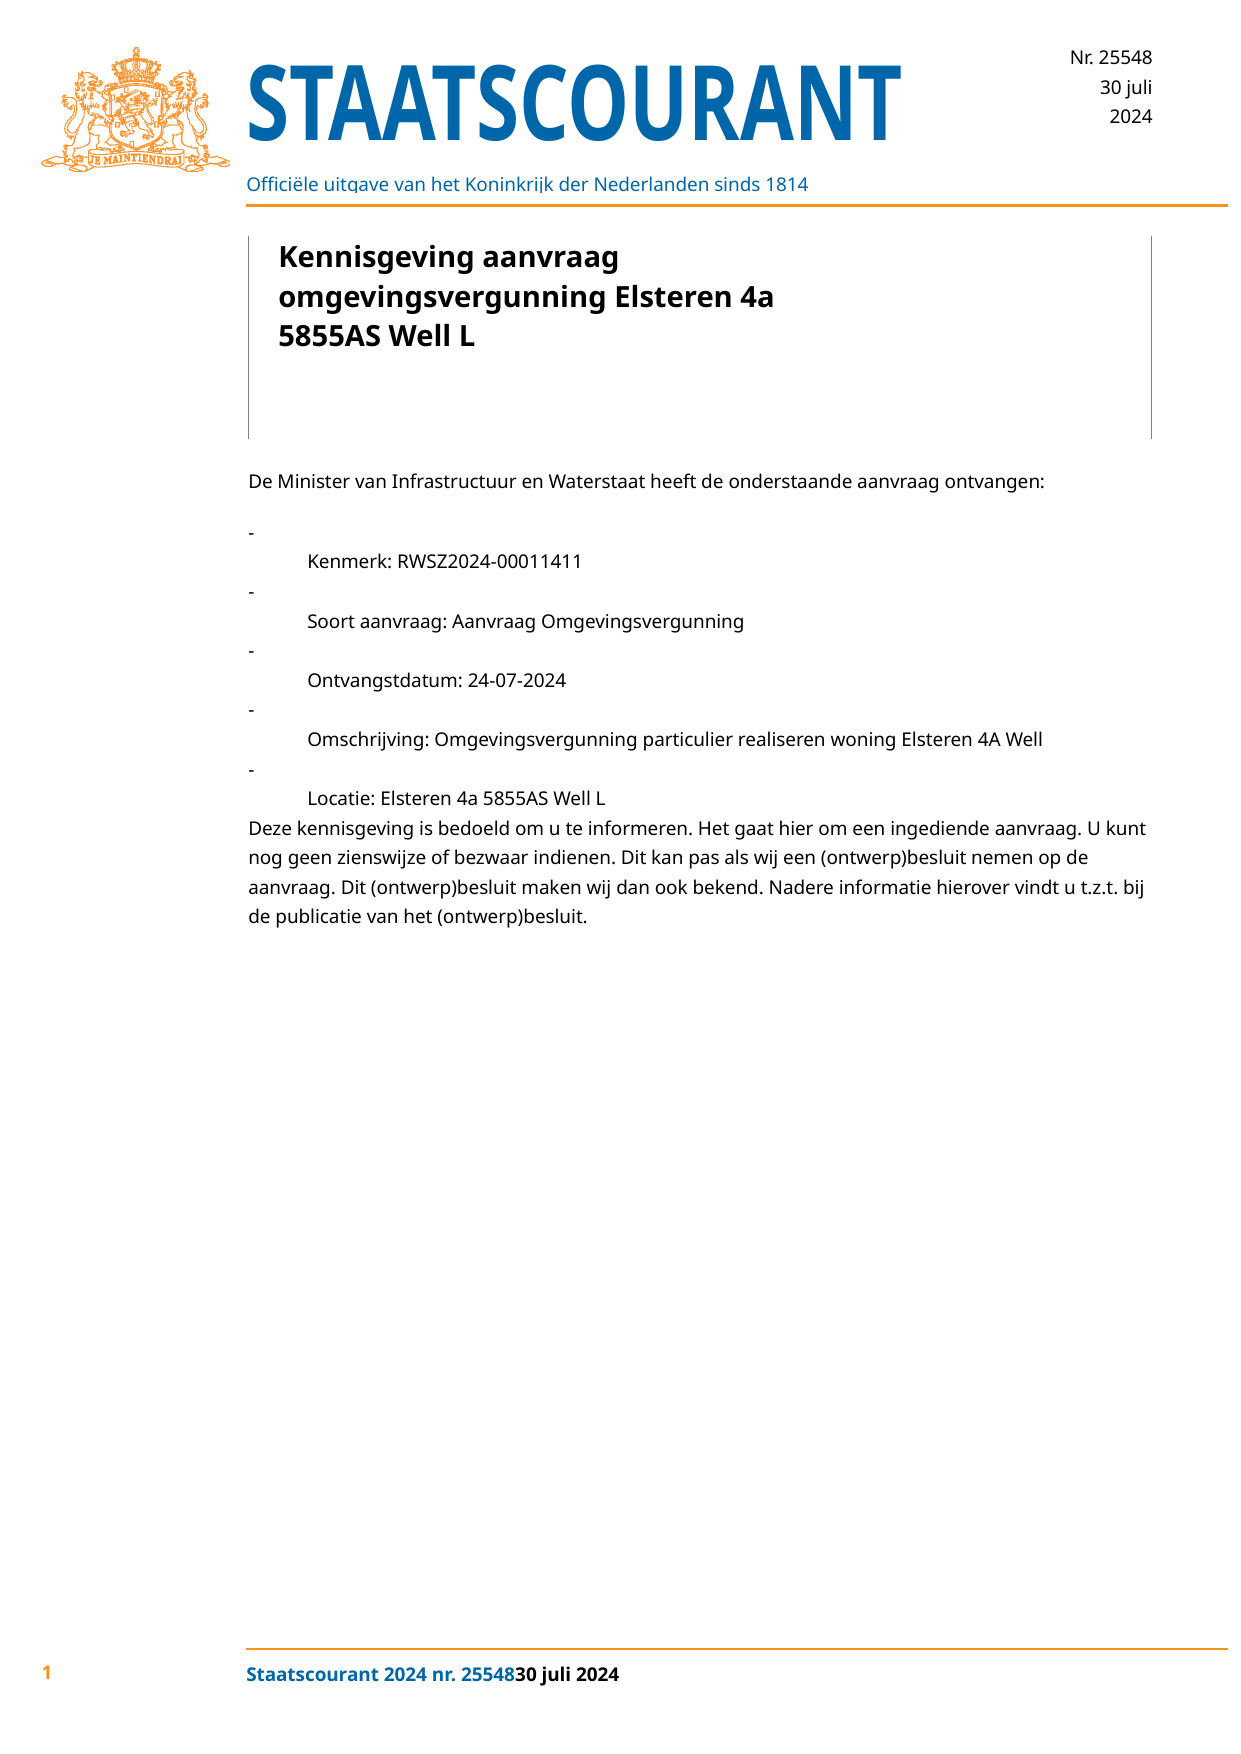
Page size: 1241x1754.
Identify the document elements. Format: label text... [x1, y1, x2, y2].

table_header Kennisgeving aanvraag omgevingsvergunning Elsteren 4a 5855AS Well L [249, 236, 850, 439]
list Ontvangstdatum: 24-07-2024 [248, 667, 1152, 693]
table_header [850, 414, 1151, 439]
picture [41, 47, 231, 172]
table_header [850, 236, 912, 413]
list Locatie: Elsteren 4a 5855AS Well L [248, 785, 1152, 811]
list Kenmerk: RWSZ2024-00011411 [248, 549, 1152, 574]
list Omschrijving: Omgevingsvergunning particulier realiseren woning Elsteren 4A Well [248, 726, 1152, 752]
table_header [1090, 236, 1151, 413]
text Deze kennisgeving is bedoeld om u te informeren. Het gaat hier om een ingediende aanvraag. U kunt nog geen zienswijze of bezwaar indienen. Dit kan pas als wij een (ontwerp)besluit nemen op de aanvraag. Dit (ontwerp)besluit maken wij dan ook bekend. Nadere informatie hierover vindt u t.z.t. bij de publicatie van het (ontwerp)besluit. [248, 815, 1152, 929]
list Soort aanvraag: Aanvraag Omgevingsvergunning [248, 608, 1152, 633]
text De Minister van Infrastructuur en Waterstaat heeft de onderstaande aanvraag ontvangen: [248, 469, 1152, 494]
picture [912, 236, 1090, 414]
